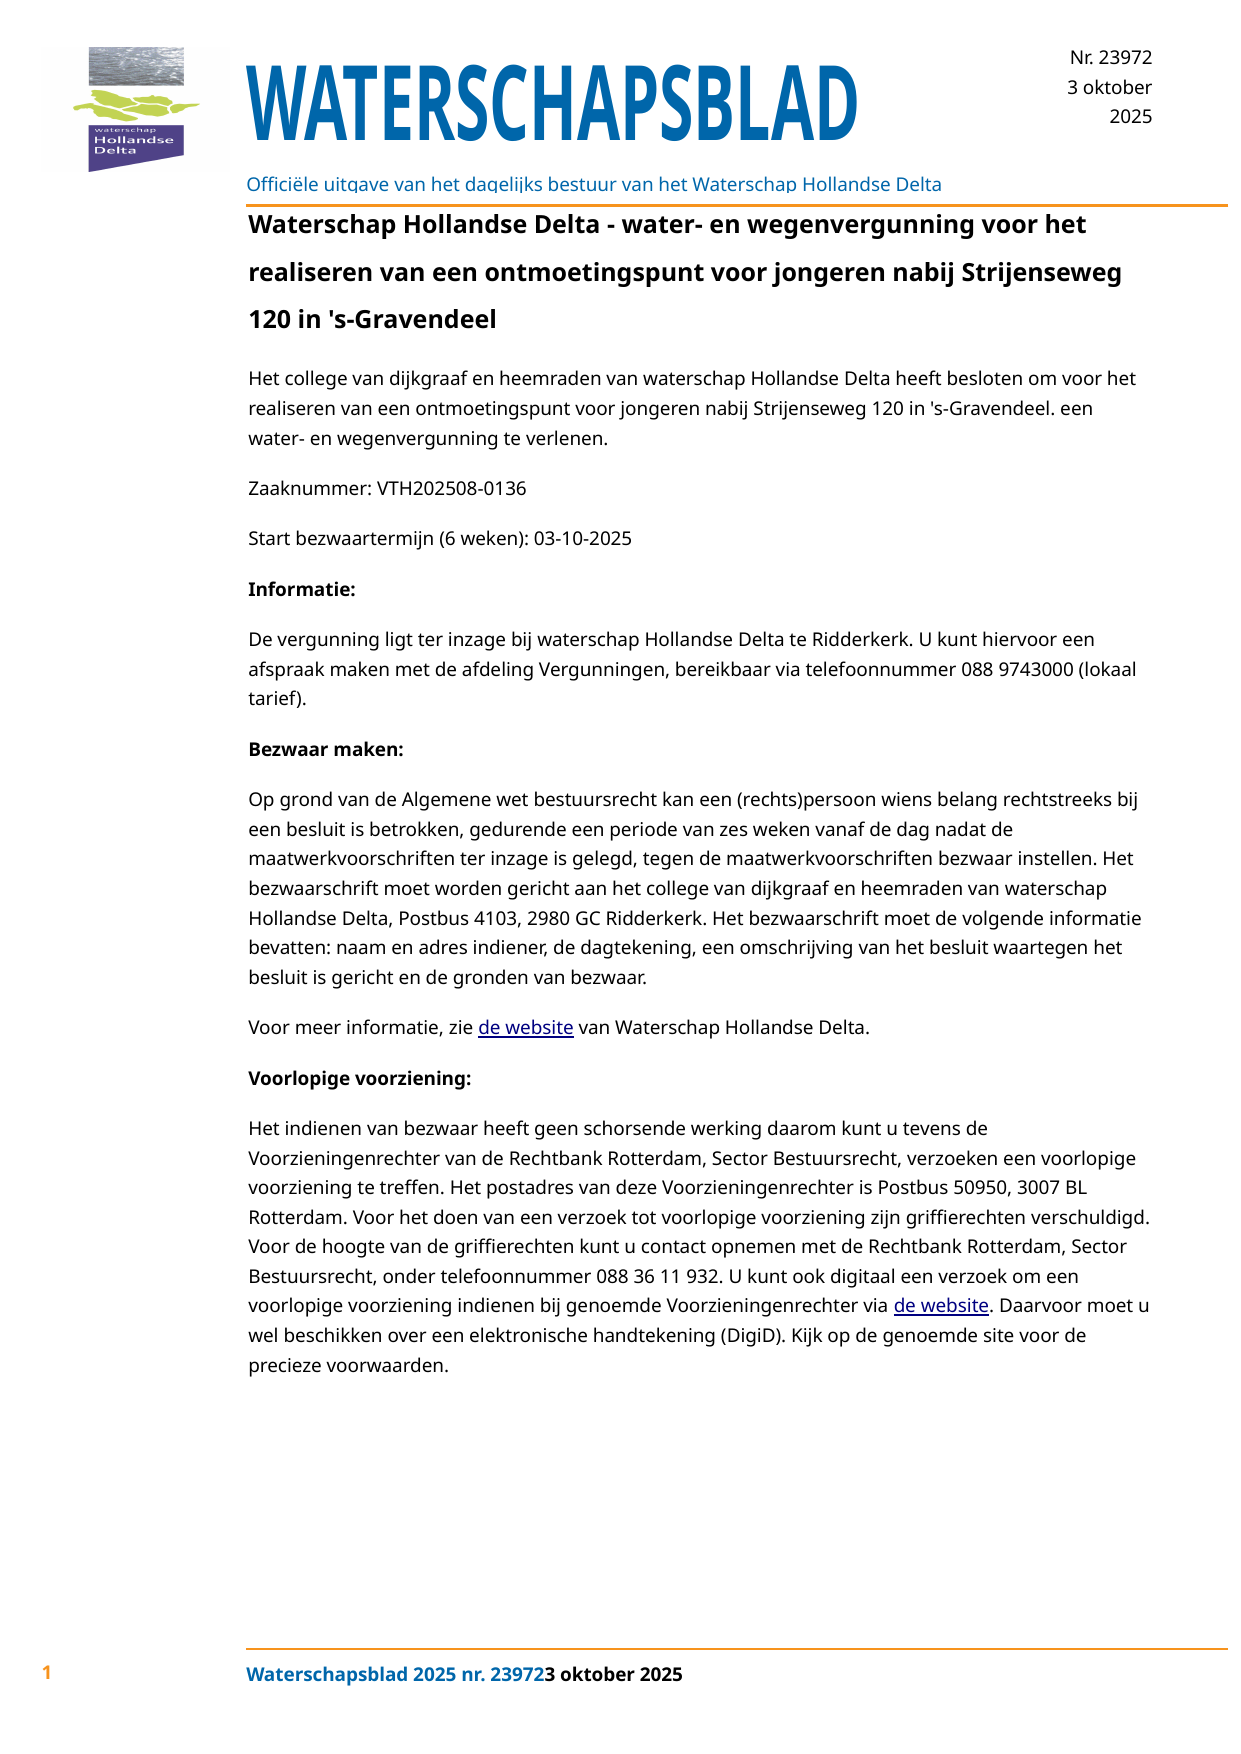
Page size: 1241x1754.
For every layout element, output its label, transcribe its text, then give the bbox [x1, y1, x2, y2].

text Het college van dijkgraaf en heemraden van waterschap Hollandse Delta heeft besloten om voor het realiseren van een ontmoetingspunt voor jongeren nabij Strijenseweg 120 in 's-Gravendeel. een water- en wegenvergunning te verlenen. [248, 366, 1152, 450]
text Zaaknummer: VTH202508-0136 [248, 475, 1152, 501]
text Informatie: [248, 576, 1152, 602]
text Op grond van de Algemene wet bestuursrecht kan een (rechts)persoon wiens belang rechtstreeks bij een besluit is betrokken, gedurende een periode van zes weken vanaf de dag nadat de maatwerkvoorschriften ter inzage is gelegd, tegen de maatwerkvoorschriften bezwaar instellen. Het bezwaarschrift moet worden gericht aan het college van dijkgraaf en heemraden van waterschap Hollandse Delta, Postbus 4103, 2980 GC Ridderkerk. Het bezwaarschrift moet de volgende informatie bevatten: naam en adres indiener, de dagtekening, een omschrijving van het besluit waartegen het besluit is gericht en de gronden van bezwaar. [248, 786, 1152, 989]
text Start bezwaartermijn (6 weken): 03-10-2025 [248, 526, 1152, 551]
text De vergunning ligt ter inzage bij waterschap Hollandse Delta te Ridderkerk. U kunt hiervoor een afspraak maken met de afdeling Vergunningen, bereikbaar via telefoonnummer 088 9743000 (lokaal tarief). [248, 626, 1152, 711]
text Voor meer informatie, zie de website van Waterschap Hollandse Delta. [248, 1014, 1152, 1040]
text Het indienen van bezwaar heeft geen schorsende werking daarom kunt u tevens de Voorzieningenrechter van de Rechtbank Rotterdam, Sector Bestuursrecht, verzoeken een voorlopige voorziening te treffen. Het postadres van deze Voorzieningenrechter is Postbus 50950, 3007 BL Rotterdam. Voor het doen van een verzoek tot voorlopige voorziening zijn griffierechten verschuldigd. Voor de hoogte van de griffierechten kunt u contact opnemen met de Rechtbank Rotterdam, Sector Bestuursrecht, onder telefoonnummer 088 36 11 932. U kunt ook digitaal een verzoek om een voorlopige voorziening indienen bij genoemde Voorzieningenrechter via de website. Daarvoor moet u wel beschikken over een elektronische handtekening (DigiD). Kijk op de genoemde site voor de precieze voorwaarden. [248, 1115, 1152, 1377]
text Bezwaar maken: [248, 736, 1152, 762]
picture [41, 47, 231, 172]
text Voorlopige voorziening: [248, 1065, 1152, 1090]
text Waterschap Hollandse Delta - water- en wegenvergunning voor het realiseren van een ontmoetingspunt voor jongeren nabij Strijenseweg 120 in 's-Gravendeel [248, 207, 1152, 336]
